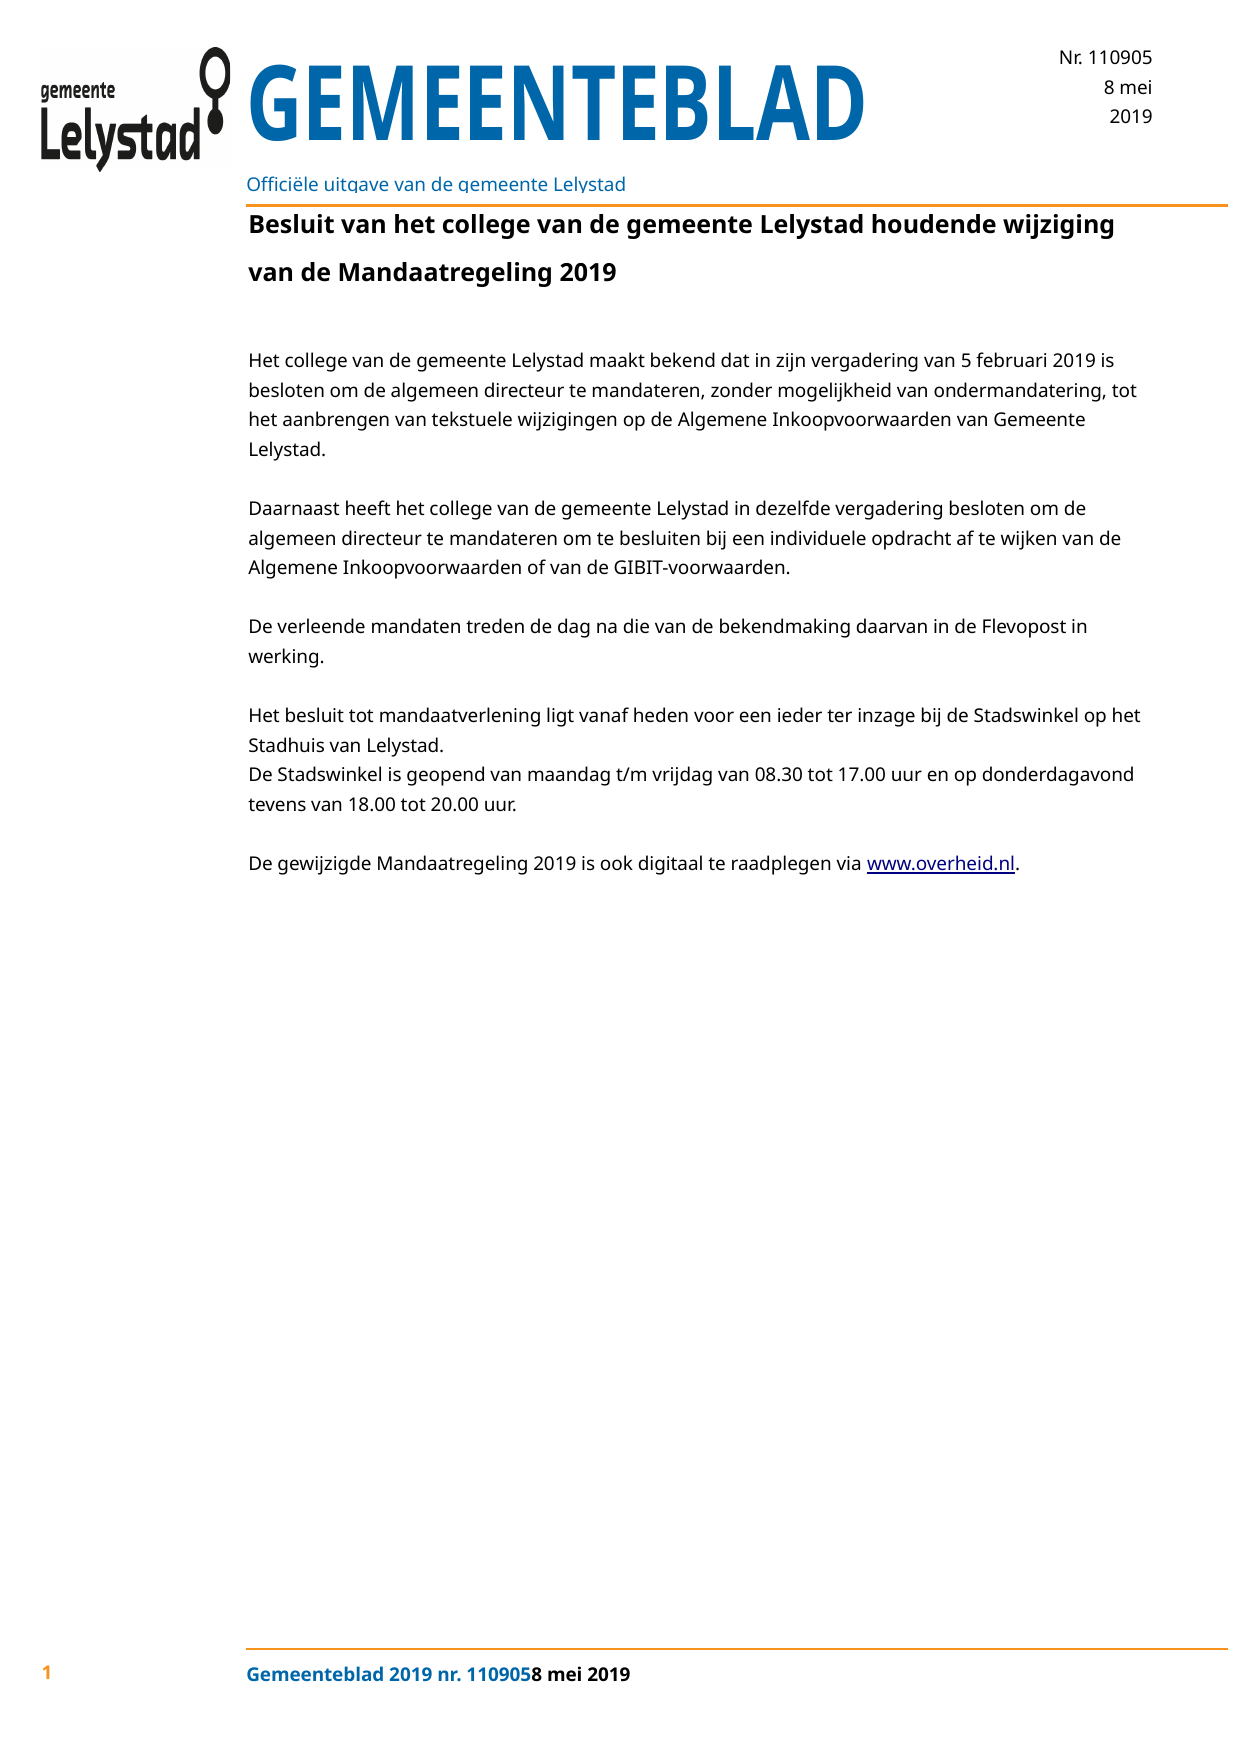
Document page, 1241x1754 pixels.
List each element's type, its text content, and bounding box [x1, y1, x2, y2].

text Besluit van het college van de gemeente Lelystad houdende wijziging van de Mandaatregeling 2019 [248, 207, 1152, 288]
text Het besluit tot mandaatverlening ligt vanaf heden voor een ieder ter inzage bij de Stadswinkel op het Stadhuis van Lelystad. [248, 702, 1152, 758]
text De gewijzigde Mandaatregeling 2019 is ook digitaal te raadplegen via www.overheid.nl. [248, 850, 1152, 876]
text De verleende mandaten treden de dag na die van de bekendmaking daarvan in de Flevopost in werking. [248, 614, 1152, 669]
text Het college van de gemeente Lelystad maakt bekend dat in zijn vergadering van 5 februari 2019 is besloten om de algemeen directeur te mandateren, zonder mogelijkheid van ondermandatering, tot het aanbrengen van tekstuele wijzigingen op de Algemene Inkoopvoorwaarden van Gemeente Lelystad. [248, 347, 1152, 462]
text De Stadswinkel is geopend van maandag t/m vrijdag van 08.30 tot 17.00 uur en op donderdagavond tevens van 18.00 tot 20.00 uur. [248, 762, 1152, 817]
text Daarnaast heeft het college van de gemeente Lelystad in dezelfde vergadering besloten om de algemeen directeur te mandateren om te besluiten bij een individuele opdracht af te wijken van de Algemene Inkoopvoorwaarden of van de GIBIT-voorwaarden. [248, 495, 1152, 580]
picture [41, 47, 231, 172]
